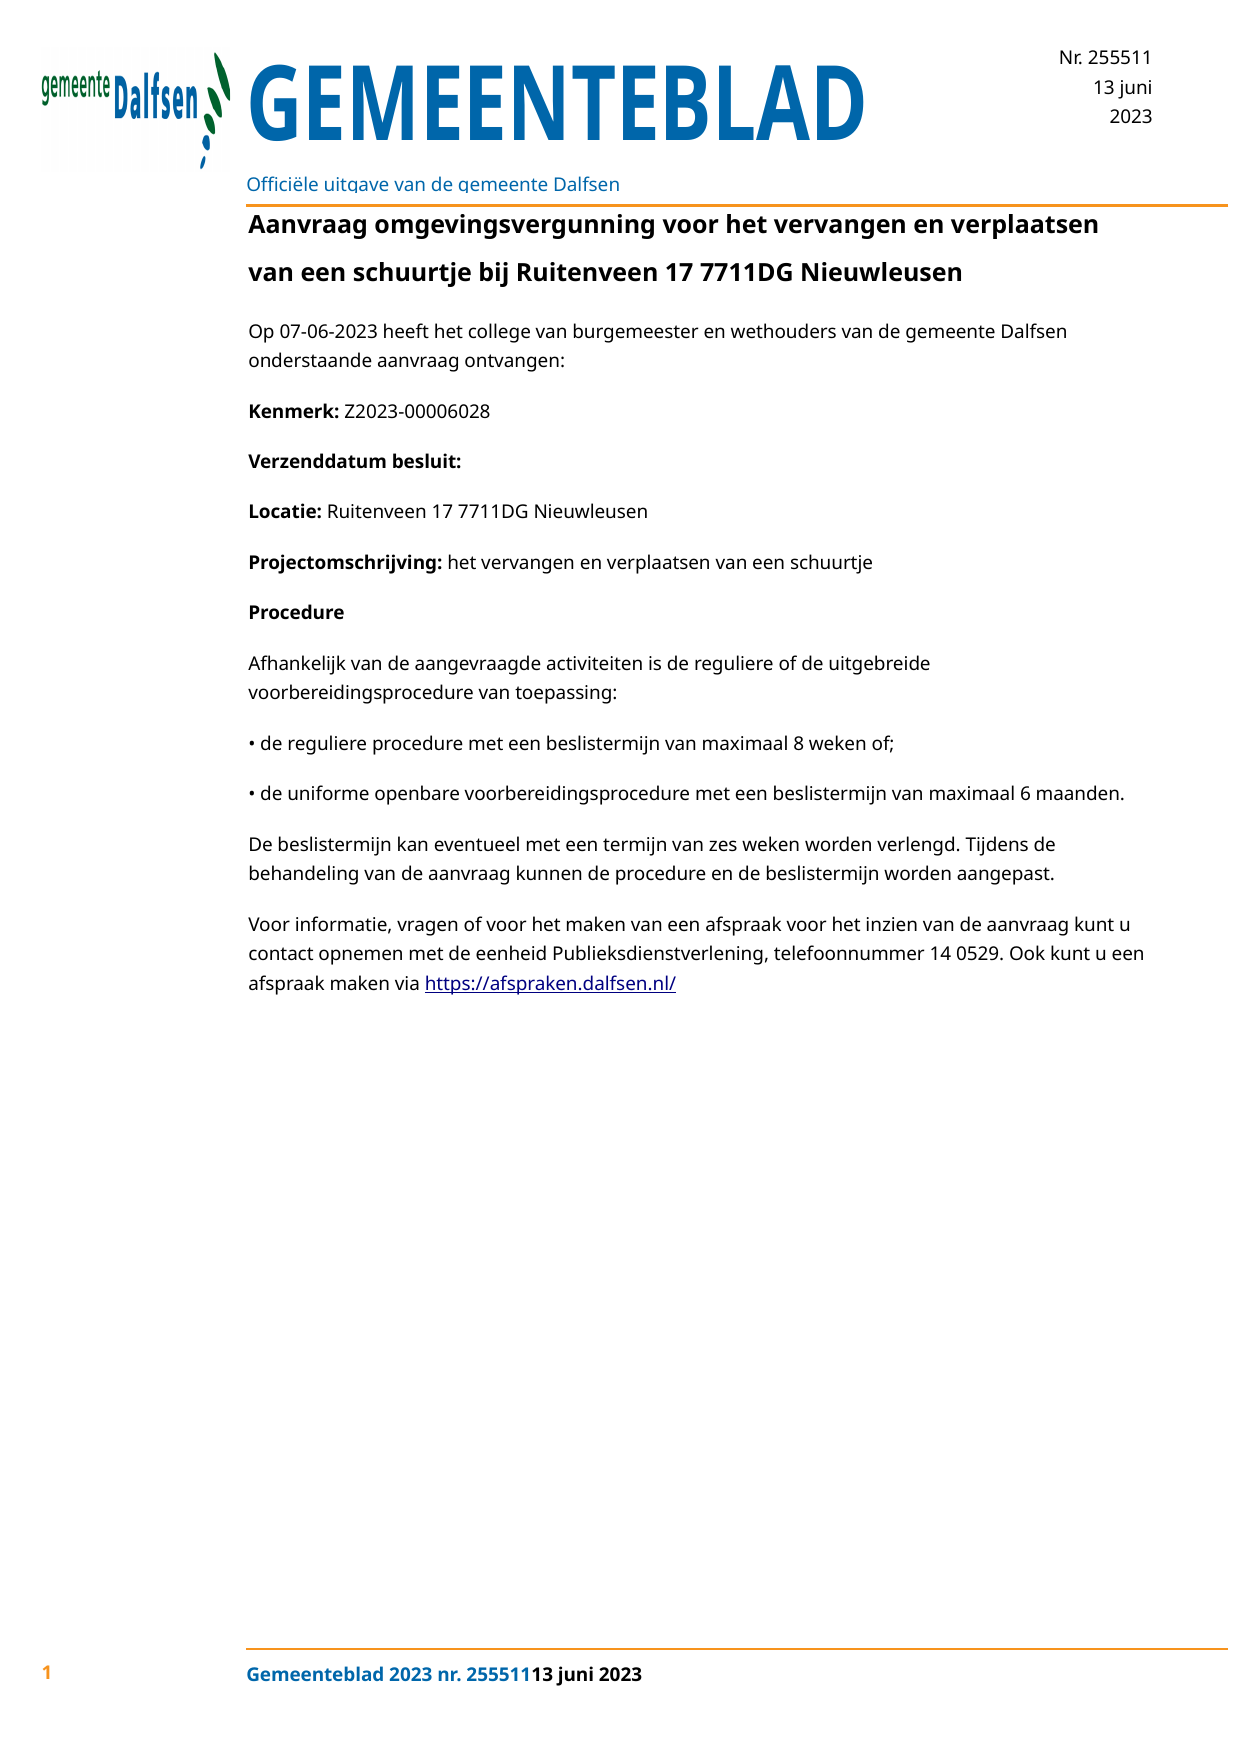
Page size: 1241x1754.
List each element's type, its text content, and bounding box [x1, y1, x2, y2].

text • de uniforme openbare voorbereidingsprocedure met een beslistermijn van maximaal 6 maanden. [248, 780, 1152, 806]
text Procedure [248, 599, 1152, 625]
text Afhankelijk van de aangevraagde activiteiten is de reguliere of de uitgebreide voorbereidingsprocedure van toepassing: [248, 650, 1152, 705]
text Locatie: Ruitenveen 17 7711DG Nieuwleusen [248, 499, 1152, 524]
text Projectomschrijving: het vervangen en verplaatsen van een schuurtje [248, 549, 1152, 575]
text De beslistermijn kan eventueel met een termijn van zes weken worden verlengd. Tijdens de behandeling van de aanvraag kunnen de procedure en de beslistermijn worden aangepast. [248, 831, 1152, 886]
text Op 07-06-2023 heeft het college van burgemeester en wethouders van de gemeente Dalfsen onderstaande aanvraag ontvangen: [248, 318, 1152, 373]
text Verzenddatum besluit: [248, 448, 1152, 474]
text Kenmerk: Z2023-00006028 [248, 398, 1152, 424]
text Voor informatie, vragen of voor het maken van een afspraak voor het inzien van de aanvraag kunt u contact opnemen met de eenheid Publieksdienstverlening, telefoonnummer 14 0529. Ook kunt u een afspraak maken via https://afspraken.dalfsen.nl/ [248, 911, 1152, 996]
picture [41, 47, 231, 172]
text Aanvraag omgevingsvergunning voor het vervangen en verplaatsen van een schuurtje bij Ruitenveen 17 7711DG Nieuwleusen [248, 207, 1152, 288]
text • de reguliere procedure met een beslistermijn van maximaal 8 weken of; [248, 730, 1152, 756]
